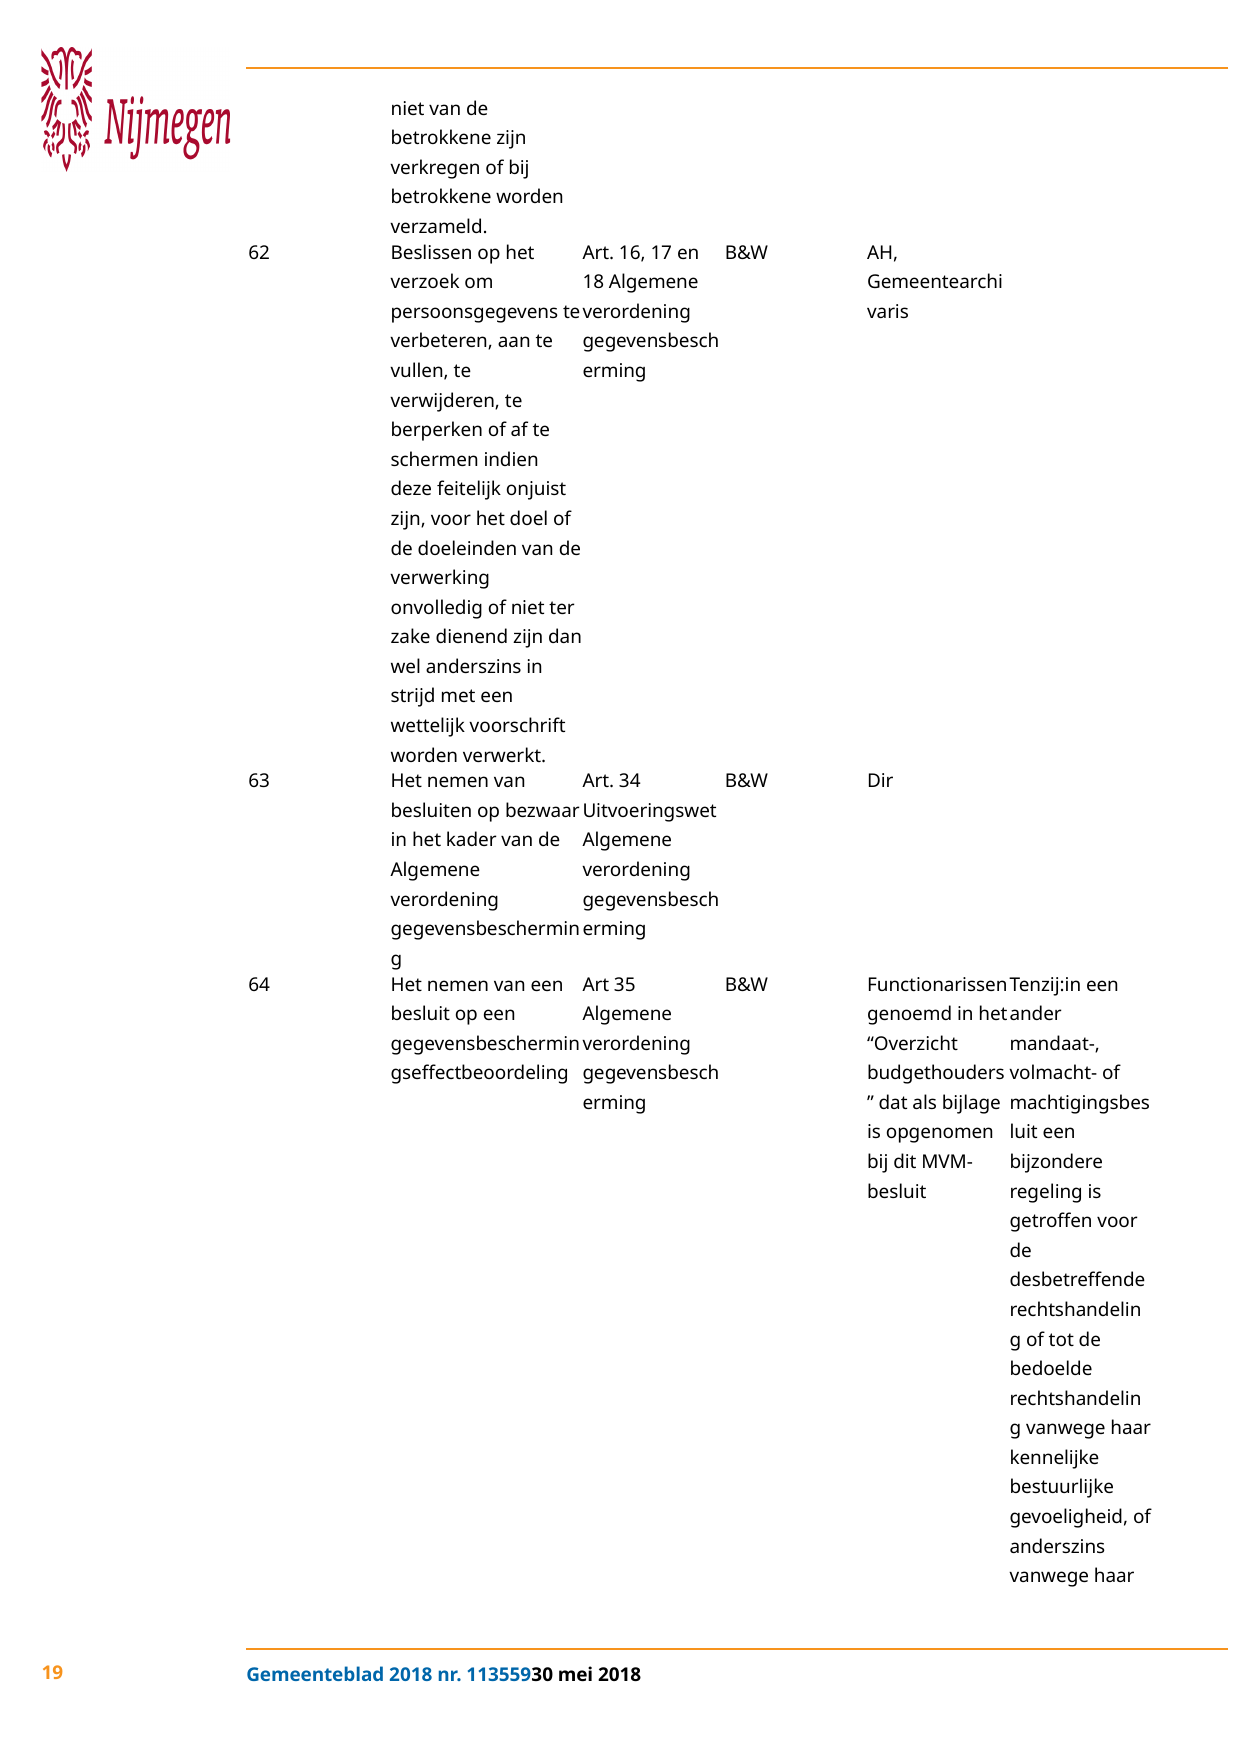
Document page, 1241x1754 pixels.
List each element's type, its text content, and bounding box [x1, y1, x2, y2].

table_cell B&W [725, 239, 867, 767]
table_cell B&W [725, 768, 867, 971]
table_cell 63 [248, 768, 390, 971]
table_cell Art. 34 Uitvoeringswet Algemene verordening gegevensbescherming [582, 768, 724, 971]
table_cell 62 [248, 239, 390, 767]
table_cell Het nemen van besluiten op bezwaar in het kader van de Algemene verordening gegevensbescherming [390, 768, 582, 971]
table_cell niet van de betrokkene zijn verkregen of bij betrokkene worden verzameld. [390, 95, 582, 239]
picture [41, 47, 231, 172]
table_cell Art. 16, 17 en 18 Algemene verordening gegevensbescherming [582, 239, 724, 767]
table_cell B&W [725, 971, 867, 1588]
table_cell Dir [867, 768, 1009, 971]
table_cell AH, Gemeentearchivaris [867, 239, 1009, 767]
table_cell [725, 95, 867, 239]
table_cell [1009, 239, 1152, 767]
table_cell [1009, 768, 1152, 971]
table_cell Functionarissen genoemd in het “Overzicht budgethouders” dat als bijlage is opgenomen bij dit MVM-besluit [867, 971, 1009, 1588]
table_cell Tenzij:in een ander mandaat-, volmacht- of machtigingsbesluit een bijzondere regeling is getroffen voor de desbetreffende rechtshandeling of tot de bedoelde rechtshandeling vanwege haar kennelijke bestuurlijke gevoeligheid, of anderszins vanwege haar [1009, 971, 1152, 1588]
table_cell Beslissen op het verzoek om persoonsgegevens te verbeteren, aan te vullen, te verwijderen, te berperken of af te schermen indien deze feitelijk onjuist zijn, voor het doel of de doeleinden van de verwerking onvolledig of niet ter zake dienend zijn dan wel anderszins in strijd met een wettelijk voorschrift worden verwerkt. [390, 239, 582, 767]
table_cell [867, 95, 1009, 239]
table_cell [248, 95, 390, 239]
table_cell Art 35 Algemene verordening gegevensbescherming [582, 971, 724, 1588]
table_cell Het nemen van een besluit op een gegevensbeschermingseffectbeoordeling [390, 971, 582, 1588]
table_cell [1009, 95, 1152, 239]
table_cell 64 [248, 971, 390, 1588]
table_cell [582, 95, 724, 239]
